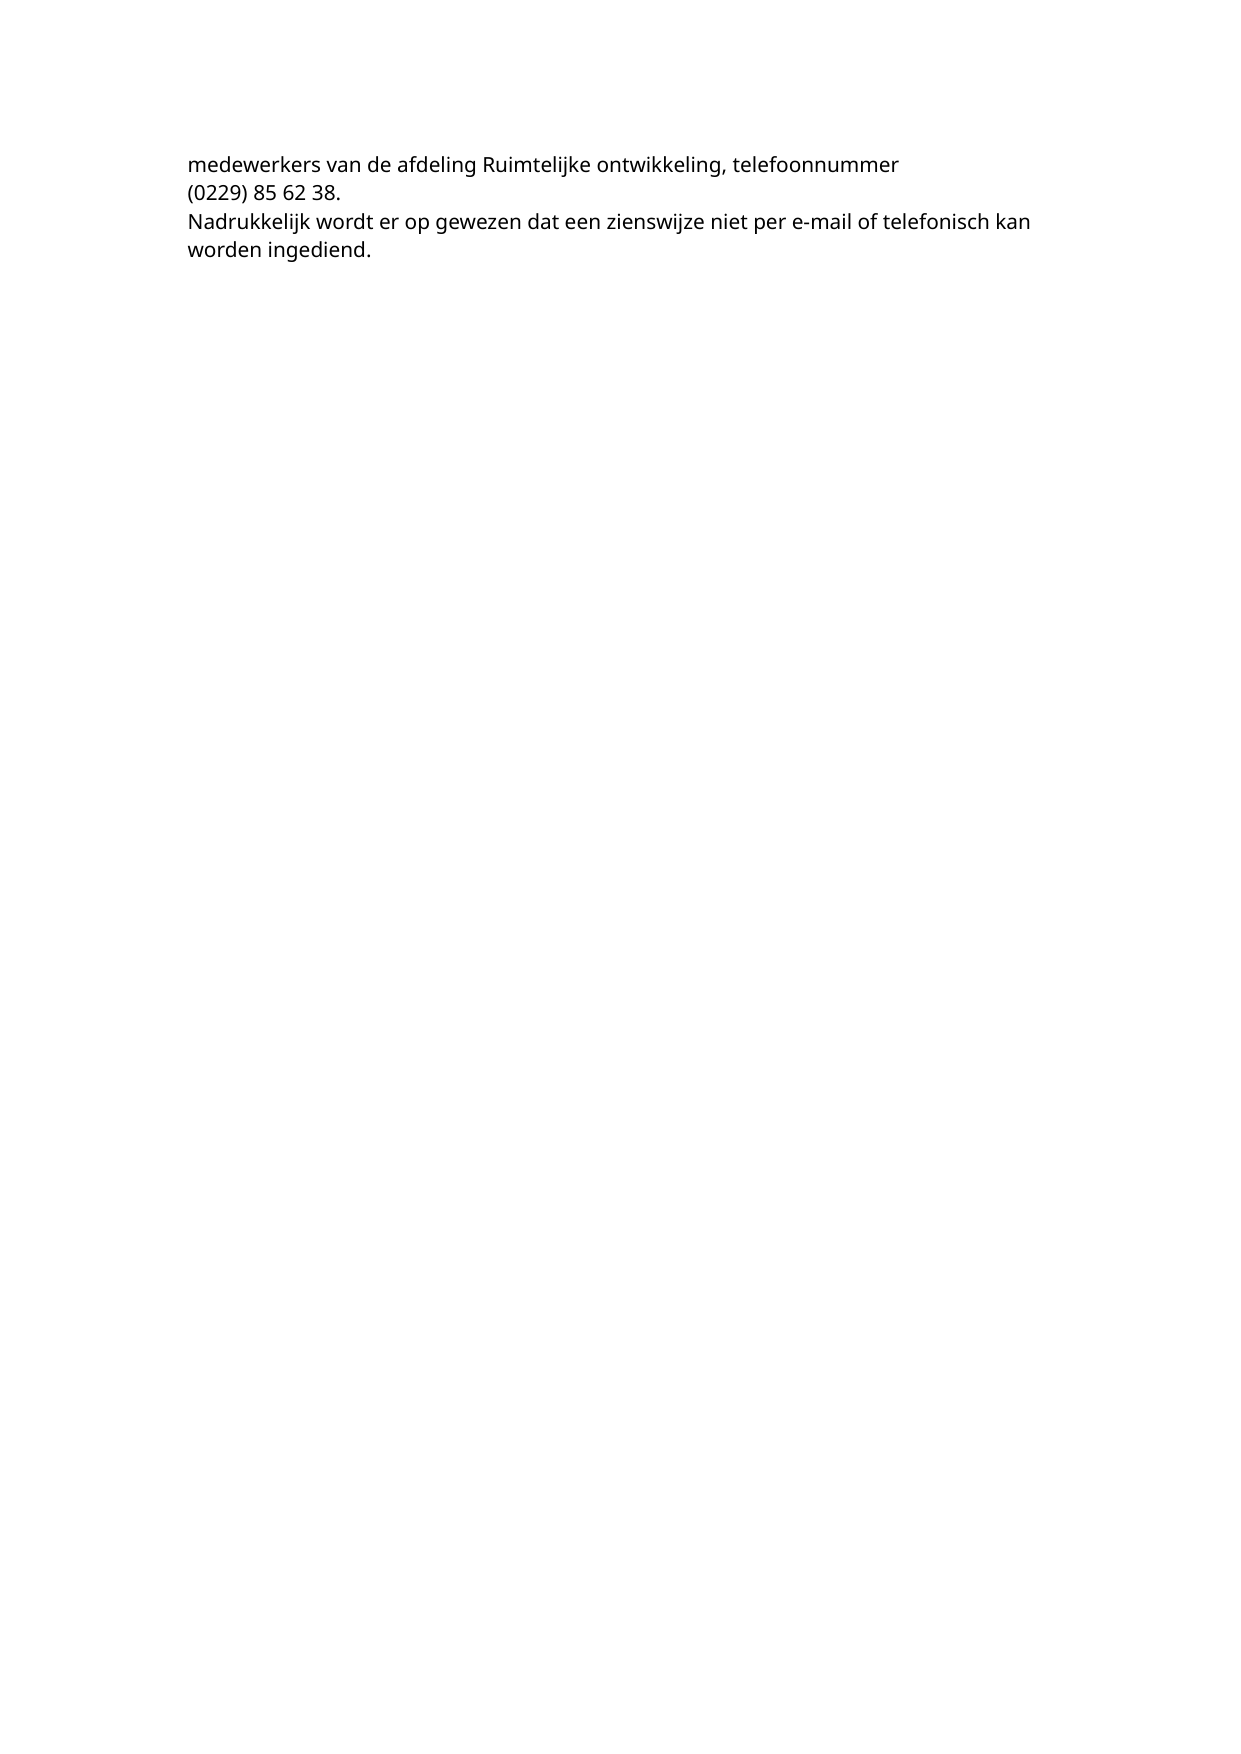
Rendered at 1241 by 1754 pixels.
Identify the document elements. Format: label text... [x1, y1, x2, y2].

text Nadrukkelijk wordt er op gewezen dat een zienswijze niet per e-mail of telefonisch kan worden ingediend. [187, 207, 1053, 264]
text medewerkers van de afdeling Ruimtelijke ontwikkeling, telefoonnummer (0229) 85 62 38. [187, 150, 1053, 207]
